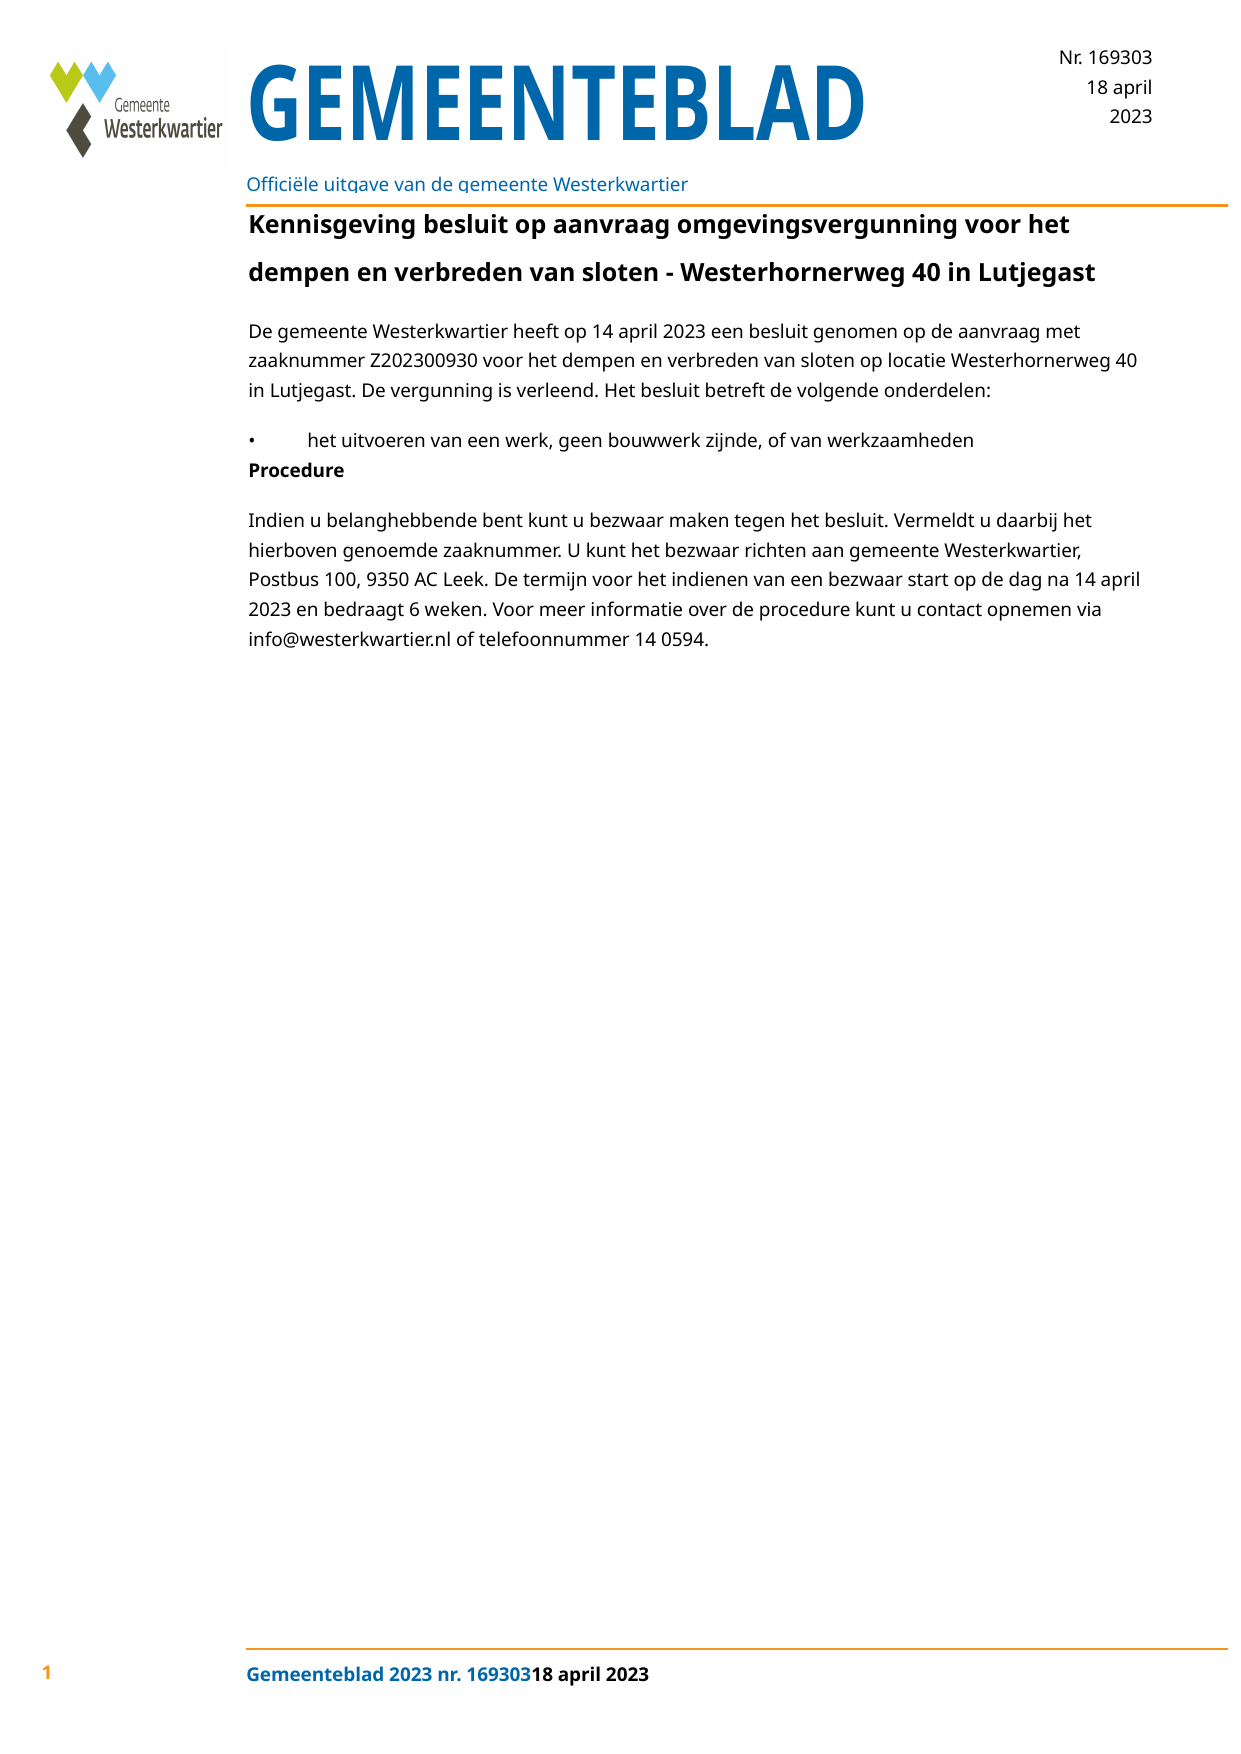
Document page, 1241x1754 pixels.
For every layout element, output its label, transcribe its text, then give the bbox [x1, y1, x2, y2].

text De gemeente Westerkwartier heeft op 14 april 2023 een besluit genomen op de aanvraag met zaaknummer Z202300930 voor het dempen en verbreden van sloten op locatie Westerhornerweg 40 in Lutjegast. De vergunning is verleend. Het besluit betreft de volgende onderdelen: [248, 318, 1152, 403]
text Kennisgeving besluit op aanvraag omgevingsvergunning voor het dempen en verbreden van sloten - Westerhornerweg 40 in Lutjegast [248, 207, 1152, 288]
list het uitvoeren van een werk, geen bouwwerk zijnde, of van werkzaamheden [248, 427, 1152, 453]
text Procedure [248, 457, 1152, 483]
picture [41, 47, 231, 172]
text Indien u belanghebbende bent kunt u bezwaar maken tegen het besluit. Vermeldt u daarbij het hierboven genoemde zaaknummer. U kunt het bezwaar richten aan gemeente Westerkwartier, Postbus 100, 9350 AC Leek. De termijn voor het indienen van een bezwaar start op de dag na 14 april 2023 en bedraagt 6 weken. Voor meer informatie over de procedure kunt u contact opnemen via info@westerkwartier.nl of telefoonnummer 14 0594. [248, 507, 1152, 652]
